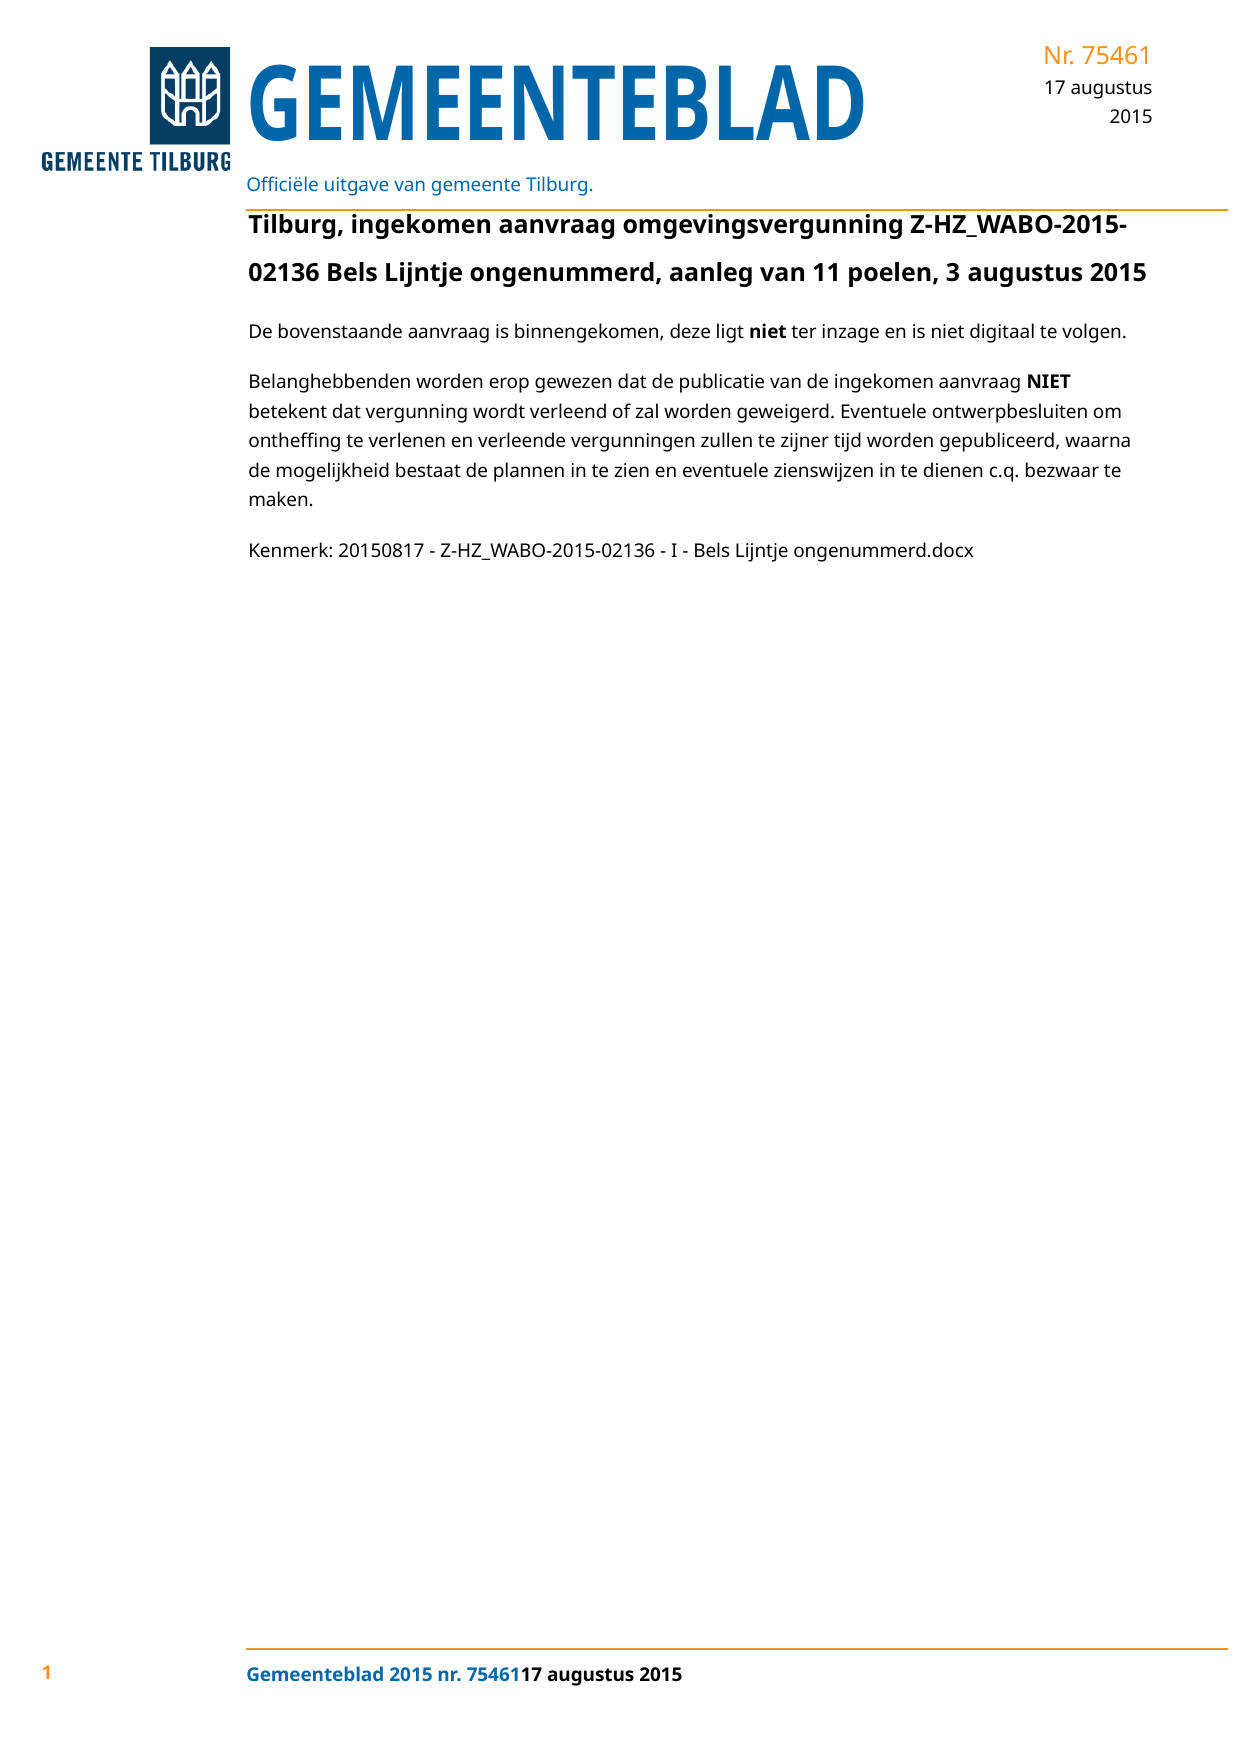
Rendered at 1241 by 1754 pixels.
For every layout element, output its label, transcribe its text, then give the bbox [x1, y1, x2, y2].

text De bovenstaande aanvraag is binnengekomen, deze ligt niet ter inzage en is niet digitaal te volgen. [248, 318, 1152, 344]
text Belanghebbenden worden erop gewezen dat de publicatie van de ingekomen aanvraag NIET betekent dat vergunning wordt verleend of zal worden geweigerd. Eventuele ontwerpbesluiten om ontheffing te verlenen en verleende vergunningen zullen te zijner tijd worden gepubliceerd, waarna de mogelijkheid bestaat de plannen in te zien en eventuele zienswijzen in te dienen c.q. bezwaar te maken. [248, 368, 1152, 512]
text Tilburg, ingekomen aanvraag omgevingsvergunning Z-HZ_WABO-2015-02136 Bels Lijntje ongenummerd, aanleg van 11 poelen, 3 augustus 2015 [248, 211, 1152, 288]
picture [41, 47, 231, 172]
text Kenmerk: 20150817 - Z-HZ_WABO-2015-02136 - I - Bels Lijntje ongenummerd.docx [248, 537, 1152, 563]
